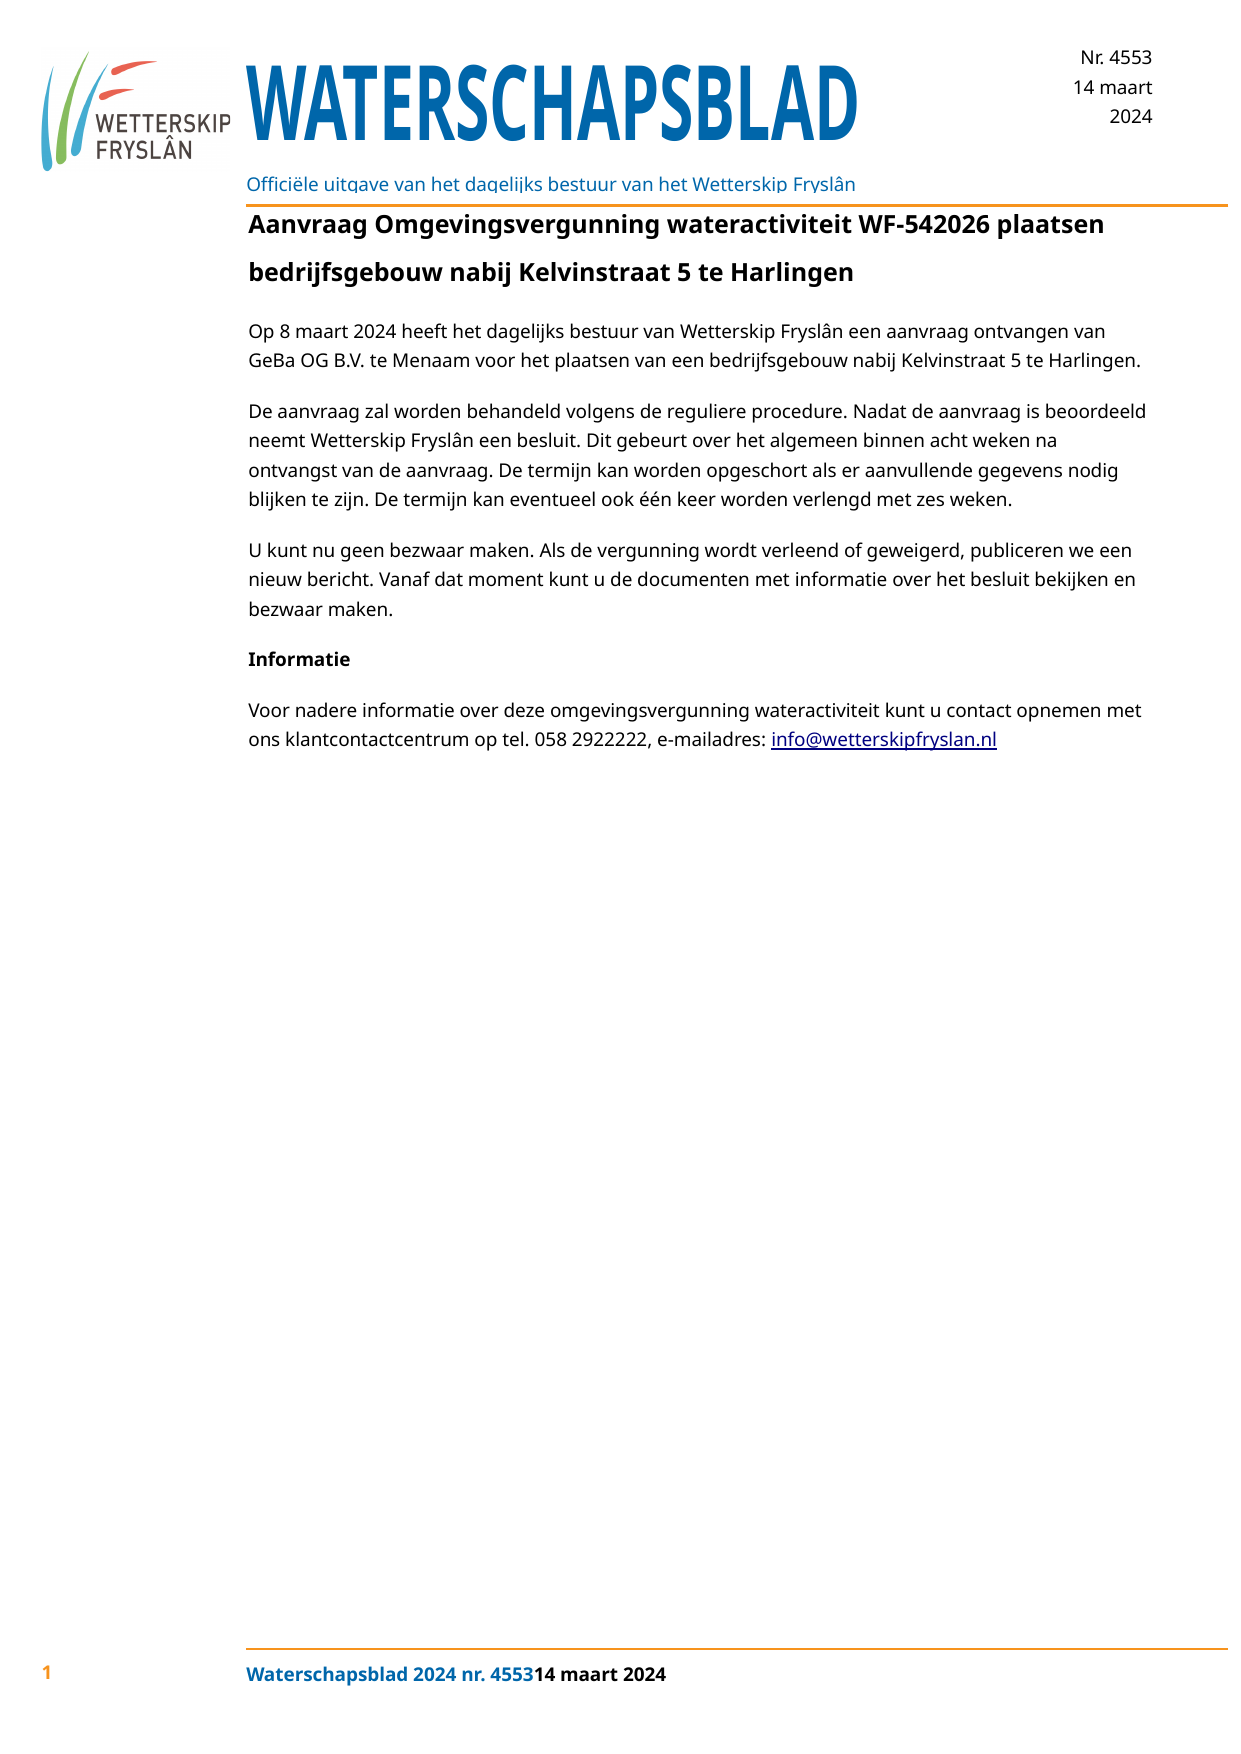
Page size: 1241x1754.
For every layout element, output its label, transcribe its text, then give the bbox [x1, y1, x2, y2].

text Op 8 maart 2024 heeft het dagelijks bestuur van Wetterskip Fryslân een aanvraag ontvangen van GeBa OG B.V. te Menaam voor het plaatsen van een bedrijfsgebouw nabij Kelvinstraat 5 te Harlingen. [248, 318, 1152, 373]
text De aanvraag zal worden behandeld volgens de reguliere procedure. Nadat de aanvraag is beoordeeld neemt Wetterskip Fryslân een besluit. Dit gebeurt over het algemeen binnen acht weken na ontvangst van de aanvraag. De termijn kan worden opgeschort als er aanvullende gegevens nodig blijken te zijn. De termijn kan eventueel ook één keer worden verlengd met zes weken. [248, 398, 1152, 512]
text U kunt nu geen bezwaar maken. Als de vergunning wordt verleend of geweigerd, publiceren we een nieuw bericht. Vanaf dat moment kunt u de documenten met informatie over het besluit bekijken en bezwaar maken. [248, 537, 1152, 622]
text Informatie [248, 647, 1152, 672]
text Aanvraag Omgevingsvergunning wateractiviteit WF-542026 plaatsen bedrijfsgebouw nabij Kelvinstraat 5 te Harlingen [248, 207, 1152, 288]
text Voor nadere informatie over deze omgevingsvergunning wateractiviteit kunt u contact opnemen met ons klantcontactcentrum op tel. 058 2922222, e-mailadres: info@wetterskipfryslan.nl [248, 697, 1152, 752]
picture [41, 47, 231, 172]
